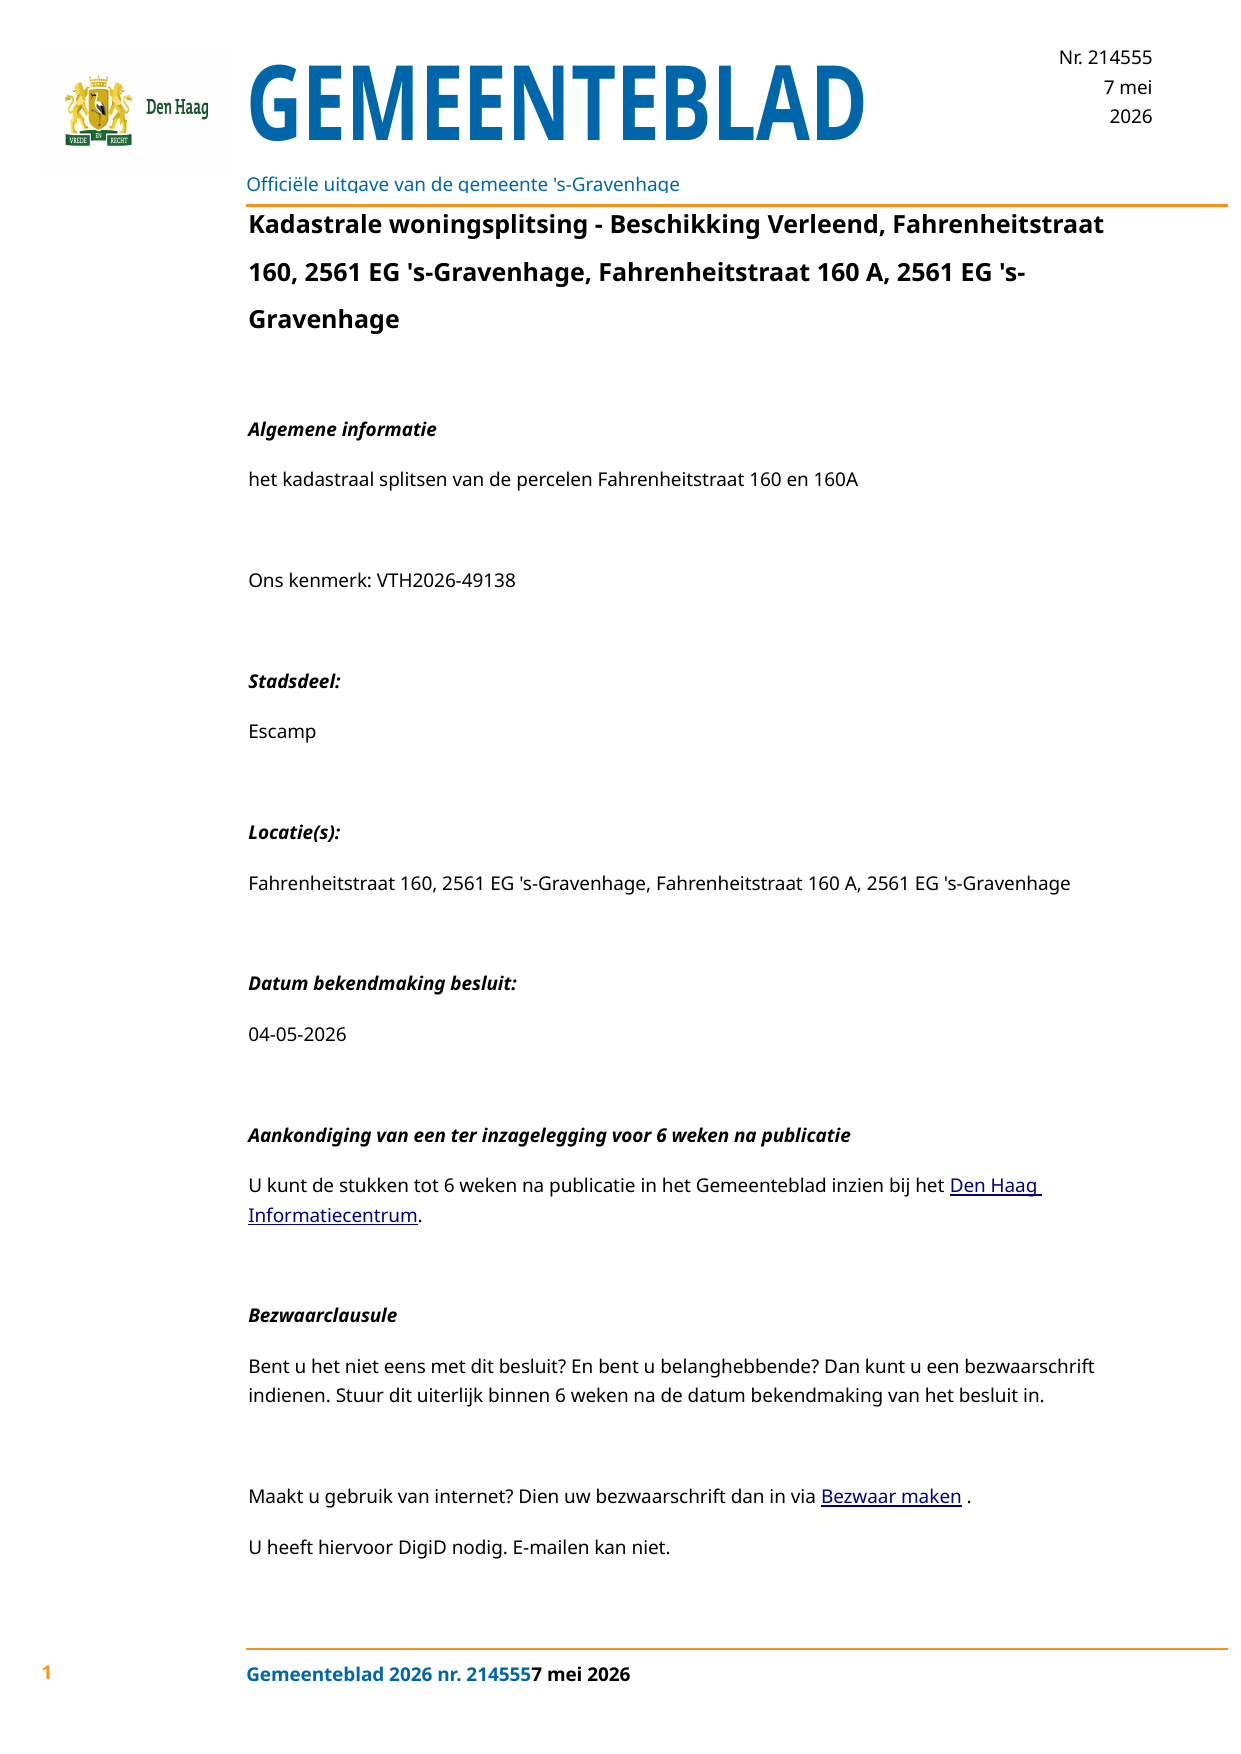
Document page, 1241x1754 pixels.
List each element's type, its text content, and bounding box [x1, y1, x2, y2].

text Datum bekendmaking besluit: [248, 971, 1152, 996]
text U heeft hiervoor DigiD nodig. E-mailen kan niet. [248, 1534, 1152, 1559]
text Bezwaarclausule [248, 1303, 1152, 1328]
text 04-05-2026 [248, 1021, 1152, 1047]
text Kadastrale woningsplitsing - Beschikking Verleend, Fahrenheitstraat 160, 2561 EG 's-Gravenhage, Fahrenheitstraat 160 A, 2561 EG 's-Gravenhage [248, 207, 1152, 336]
picture [41, 47, 231, 172]
text Maakt u gebruik van internet? Dien uw bezwaarschrift dan in via Bezwaar maken . [248, 1483, 1152, 1509]
text Stadsdeel: [248, 668, 1152, 694]
text Fahrenheitstraat 160, 2561 EG 's-Gravenhage, Fahrenheitstraat 160 A, 2561 EG 's-Gravenhage [248, 870, 1152, 895]
text U kunt de stukken tot 6 weken na publicatie in het Gemeenteblad inzien bij het Den Haag Informatiecentrum. [248, 1172, 1152, 1227]
text Algemene informatie [248, 416, 1152, 442]
text Bent u het niet eens met dit besluit? En bent u belanghebbende? Dan kunt u een bezwaarschrift indienen. Stuur dit uiterlijk binnen 6 weken na de datum bekendmaking van het besluit in. [248, 1353, 1152, 1408]
text Aankondiging van een ter inzagelegging voor 6 weken na publicatie [248, 1122, 1152, 1147]
text het kadastraal splitsen van de percelen Fahrenheitstraat 160 en 160A [248, 466, 1152, 492]
text Ons kenmerk: VTH2026-49138 [248, 567, 1152, 593]
text Escamp [248, 718, 1152, 744]
text Locatie(s): [248, 819, 1152, 845]
